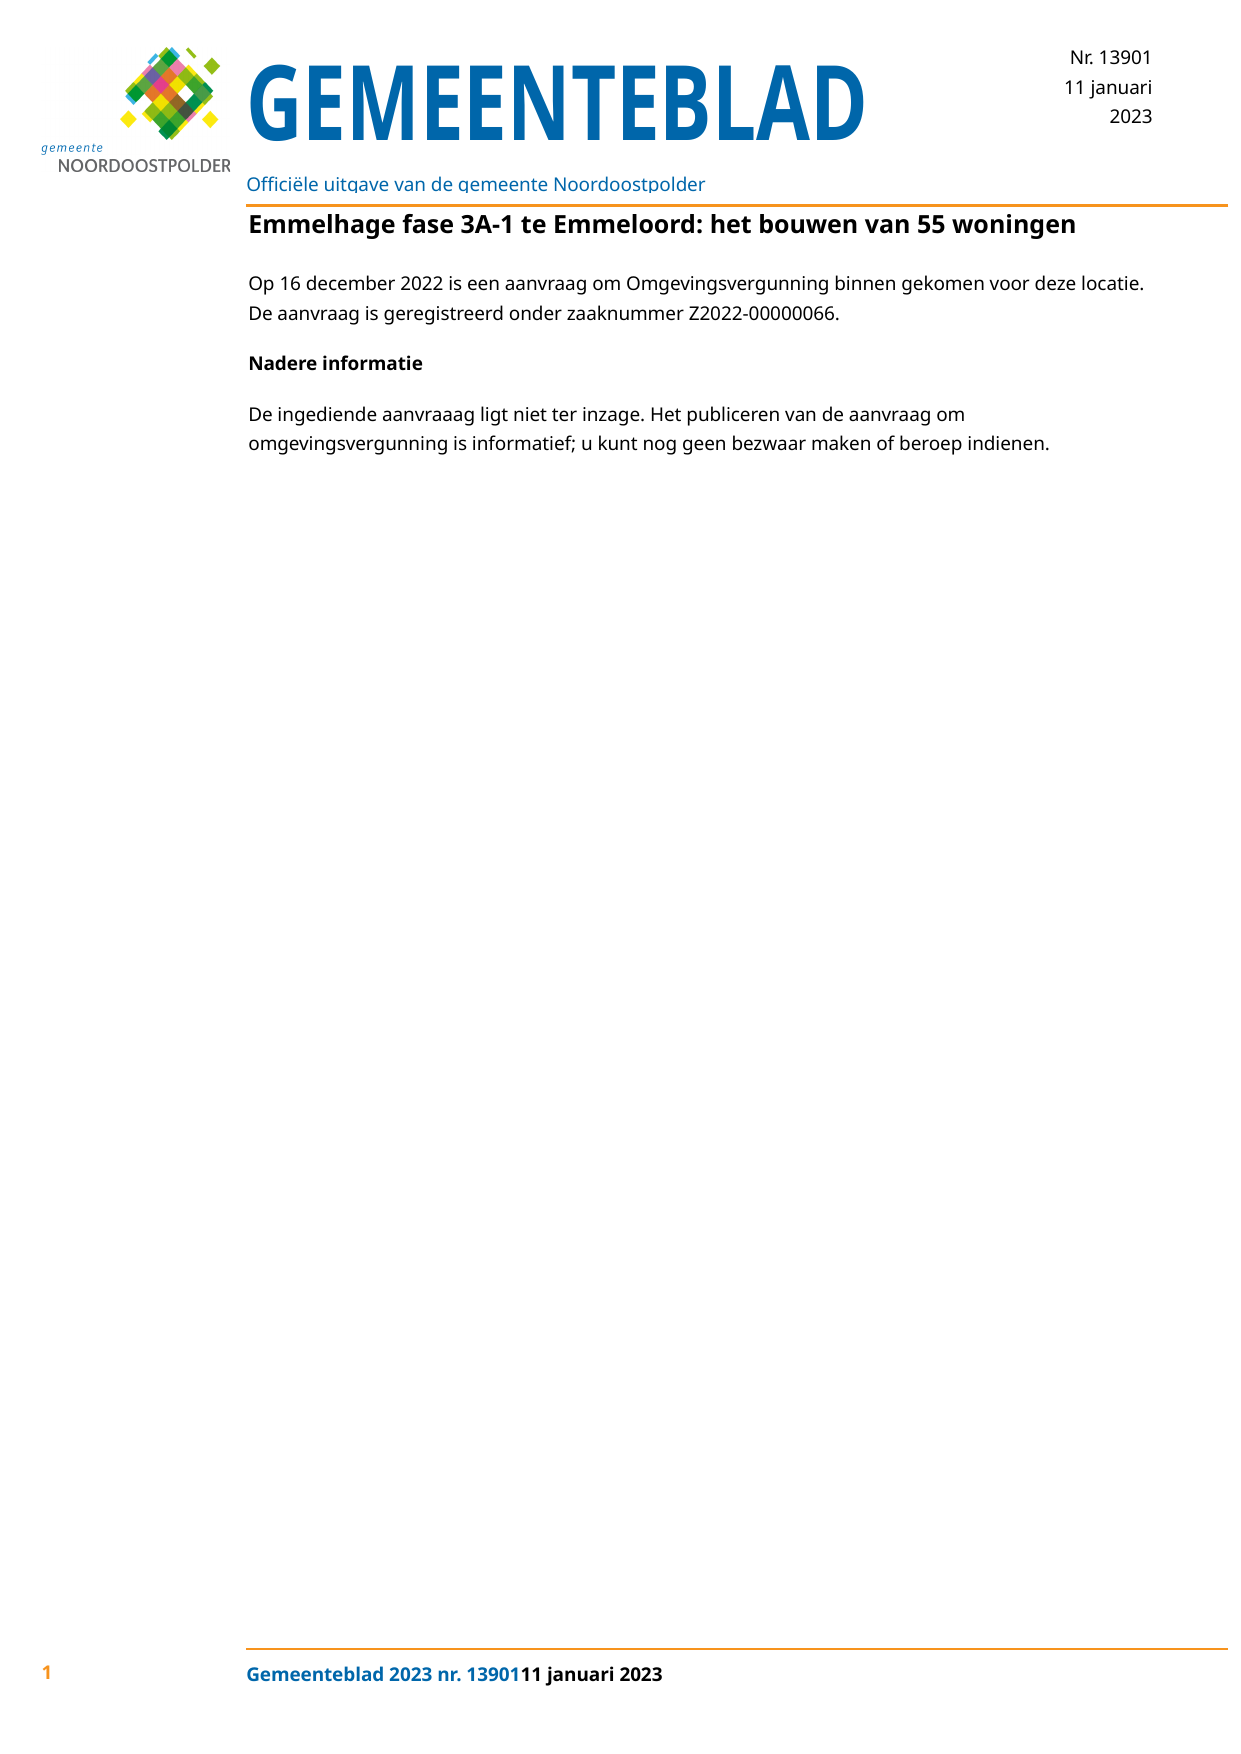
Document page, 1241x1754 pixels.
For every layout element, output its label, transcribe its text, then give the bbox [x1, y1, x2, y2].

picture [41, 47, 231, 172]
text De ingediende aanvraaag ligt niet ter inzage. Het publiceren van de aanvraag om omgevingsvergunning is informatief; u kunt nog geen bezwaar maken of beroep indienen. [248, 401, 1152, 456]
text Nadere informatie [248, 350, 1152, 376]
text Emmelhage fase 3A-1 te Emmeloord: het bouwen van 55 woningen [248, 207, 1152, 241]
text Op 16 december 2022 is een aanvraag om Omgevingsvergunning binnen gekomen voor deze locatie. De aanvraag is geregistreerd onder zaaknummer Z2022-00000066. [248, 270, 1152, 326]
